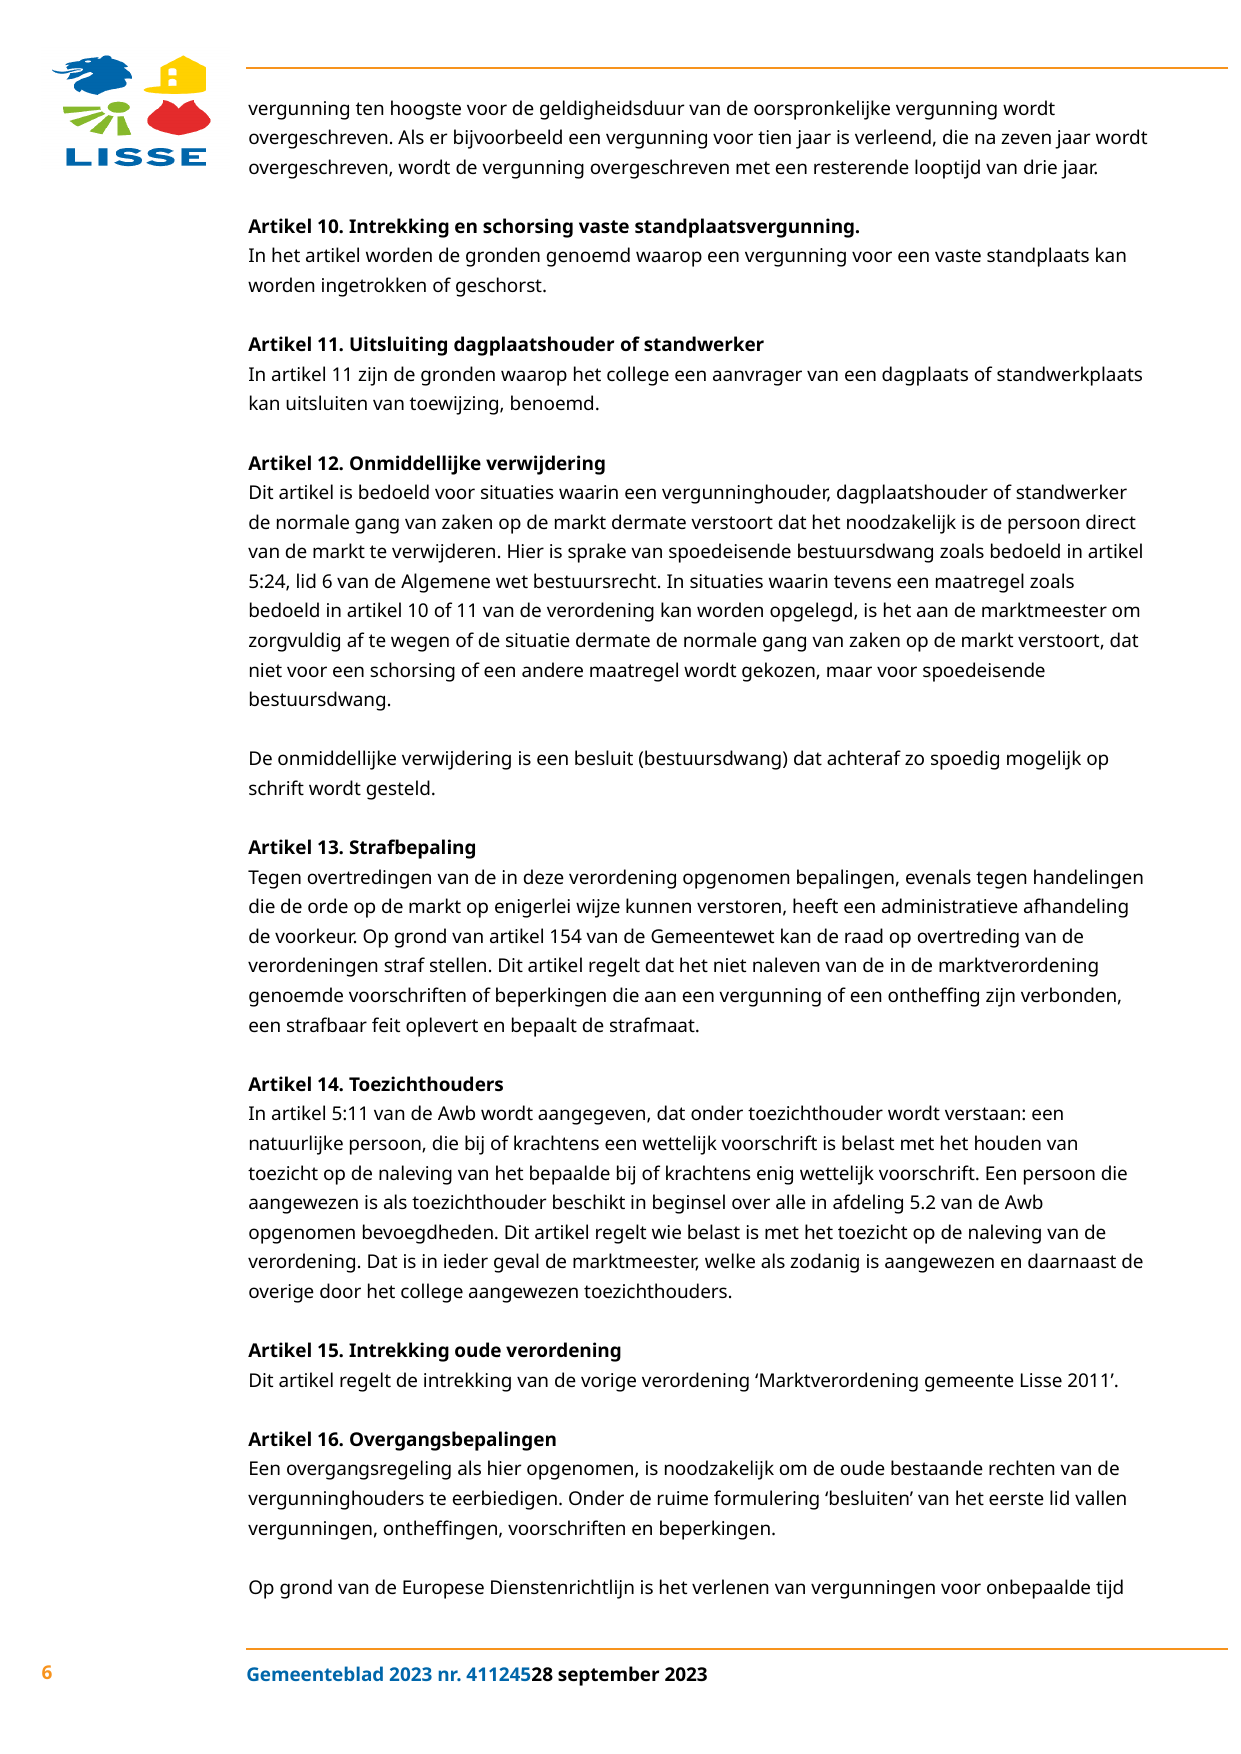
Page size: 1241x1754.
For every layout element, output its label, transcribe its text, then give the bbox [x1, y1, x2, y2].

text De onmiddellijke verwijdering is een besluit (bestuursdwang) dat achteraf zo spoedig mogelijk op schrift wordt gesteld. [248, 746, 1152, 801]
text Een overgangsregeling als hier opgenomen, is noodzakelijk om de oude bestaande rechten van de vergunninghouders te eerbiedigen. Onder de ruime formulering ‘besluiten’ van het eerste lid vallen vergunningen, ontheffingen, voorschriften en beperkingen. [248, 1456, 1152, 1541]
text Op grond van de Europese Dienstenrichtlijn is het verlenen van vergunningen voor onbepaalde tijd [248, 1574, 1152, 1600]
text Dit artikel regelt de intrekking van de vorige verordening ‘Marktverordening gemeente Lisse 2011’. [248, 1367, 1152, 1393]
text Dit artikel is bedoeld voor situaties waarin een vergunninghouder, dagplaatshouder of standwerker de normale gang van zaken op de markt dermate verstoort dat het noodzakelijk is de persoon direct van de markt te verwijderen. Hier is sprake van spoedeisende bestuursdwang zoals bedoeld in artikel 5:24, lid 6 van de Algemene wet bestuursrecht. In situaties waarin tevens een maatregel zoals bedoeld in artikel 10 of 11 van de verordening kan worden opgelegd, is het aan de marktmeester om zorgvuldig af te wegen of de situatie dermate de normale gang van zaken op de markt verstoort, dat niet voor een schorsing of een andere maatregel wordt gekozen, maar voor spoedeisende bestuursdwang. [248, 479, 1152, 712]
text Tegen overtredingen van de in deze verordening opgenomen bepalingen, evenals tegen handelingen die de orde op de markt op enigerlei wijze kunnen verstoren, heeft een administratieve afhandeling de voorkeur. Op grond van artikel 154 van de Gemeentewet kan de raad op overtreding van de verordeningen straf stellen. Dit artikel regelt dat het niet naleven van de in de marktverordening genoemde voorschriften of beperkingen die aan een vergunning of een ontheffing zijn verbonden, een strafbaar feit oplevert en bepaalt de strafmaat. [248, 864, 1152, 1038]
text In het artikel worden de gronden genoemd waarop een vergunning voor een vaste standplaats kan worden ingetrokken of geschorst. [248, 243, 1152, 298]
text In artikel 5:11 van de Awb wordt aangegeven, dat onder toezichthouder wordt verstaan: een natuurlijke persoon, die bij of krachtens een wettelijk voorschrift is belast met het houden van toezicht op de naleving van het bepaalde bij of krachtens enig wettelijk voorschrift. Een persoon die aangewezen is als toezichthouder beschikt in beginsel over alle in afdeling 5.2 van de Awb opgenomen bevoegdheden. Dit artikel regelt wie belast is met het toezicht op de naleving van de verordening. Dat is in ieder geval de marktmeester, welke als zodanig is aangewezen en daarnaast de overige door het college aangewezen toezichthouders. [248, 1101, 1152, 1304]
text vergunning ten hoogste voor de geldigheidsduur van de oorspronkelijke vergunning wordt overgeschreven. Als er bijvoorbeeld een vergunning voor tien jaar is verleend, die na zeven jaar wordt overgeschreven, wordt de vergunning overgeschreven met een resterende looptijd van drie jaar. [248, 95, 1152, 180]
text Artikel 16. Overgangsbepalingen [248, 1426, 1152, 1452]
picture [41, 47, 231, 172]
text Artikel 12. Onmiddellijke verwijdering [248, 450, 1152, 476]
text In artikel 11 zijn de gronden waarop het college een aanvrager van een dagplaats of standwerkplaats kan uitsluiten van toewijzing, benoemd. [248, 361, 1152, 416]
text Artikel 14. Toezichthouders [248, 1071, 1152, 1097]
text Artikel 15. Intrekking oude verordening [248, 1337, 1152, 1363]
text Artikel 10. Intrekking en schorsing vaste standplaatsvergunning. [248, 213, 1152, 239]
text Artikel 11. Uitsluiting dagplaatshouder of standwerker [248, 331, 1152, 357]
text Artikel 13. Strafbepaling [248, 834, 1152, 860]
